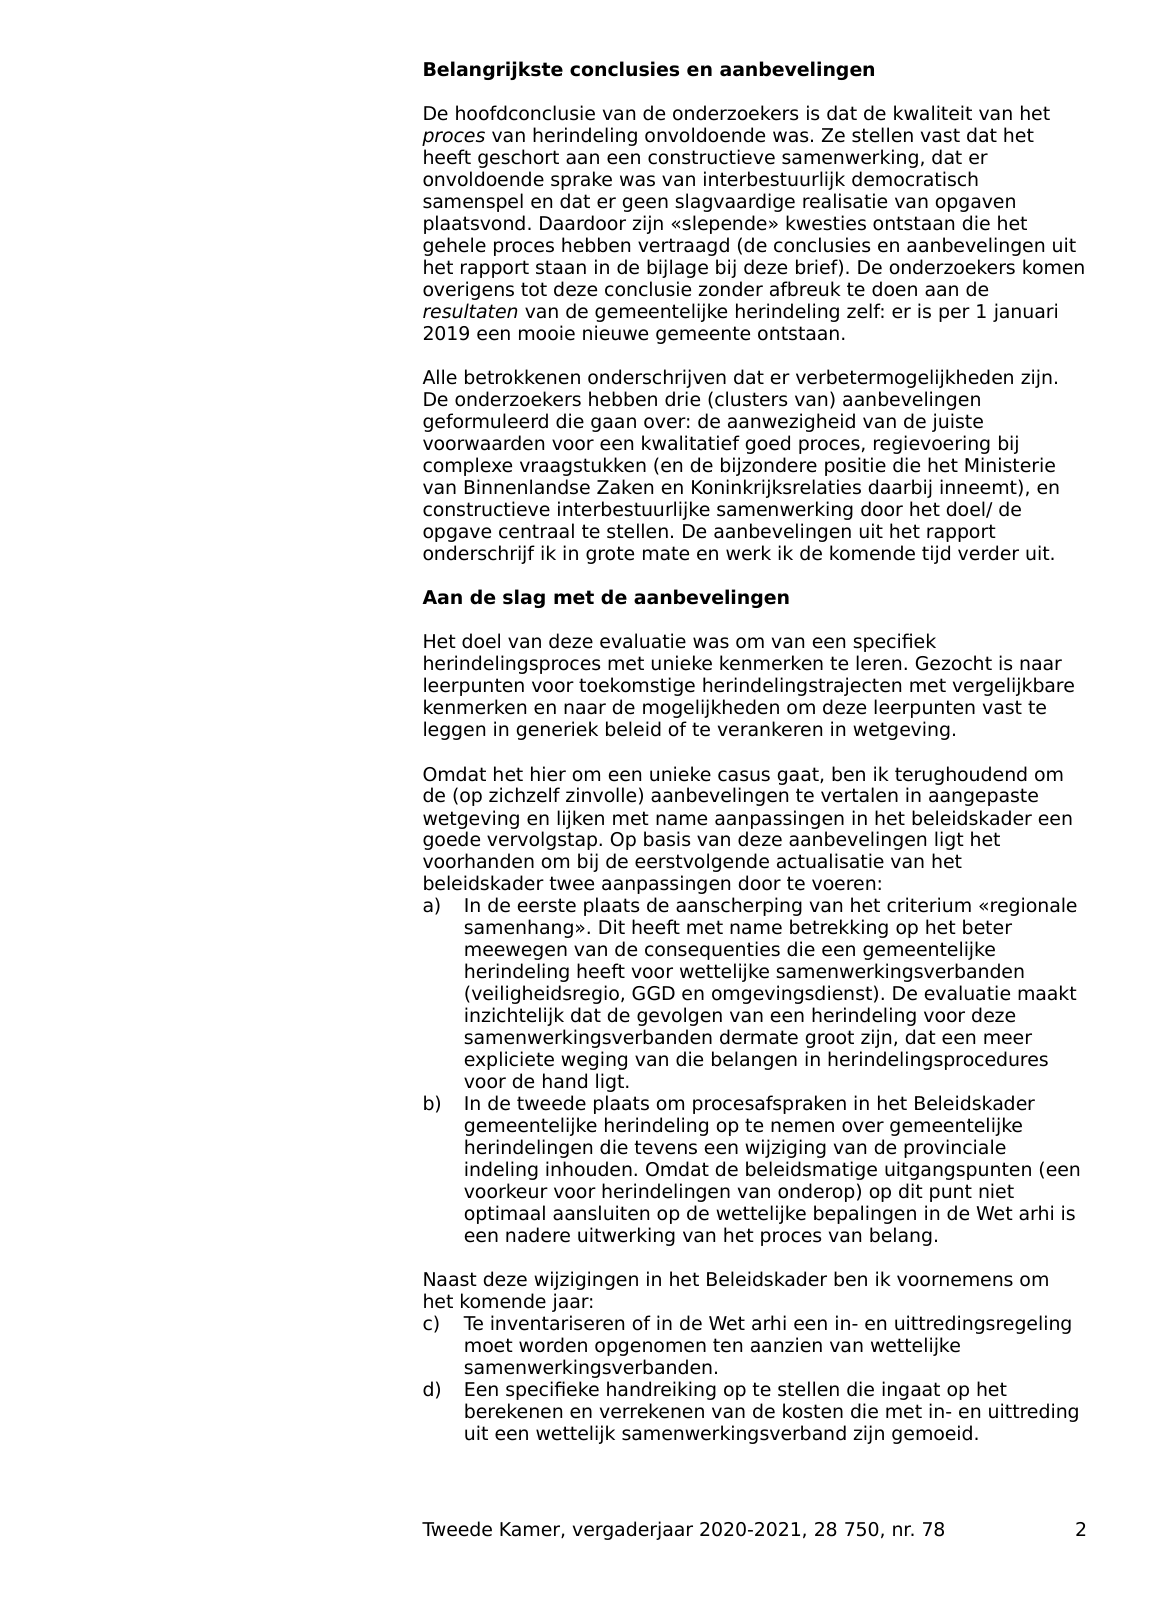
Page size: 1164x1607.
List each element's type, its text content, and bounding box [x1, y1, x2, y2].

text Het doel van deze evaluatie was om van een specifiek herindelingsproces met unieke kenmerken te leren. Gezocht is naar leerpunten voor toekomstige herindelingstrajecten met vergelijkbare kenmerken en naar de mogelijkheden om deze leerpunten vast te leggen in generiek beleid of te verankeren in wetgeving. [422, 631, 1087, 741]
text De hoofdconclusie van de onderzoekers is dat de kwaliteit van het proces van herindeling onvoldoende was. Ze stellen vast dat het heeft geschort aan een constructieve samenwerking, dat er onvoldoende sprake was van interbestuurlijk democratisch samenspel en dat er geen slagvaardige realisatie van opgaven plaatsvond. Daardoor zijn «slepende» kwesties ontstaan die het gehele proces hebben vertraagd (de conclusies en aanbevelingen uit het rapport staan in de bijlage bij deze brief). De onderzoekers komen overigens tot deze conclusie zonder afbreuk te doen aan de resultaten van de gemeentelijke herindeling zelf: er is per 1 januari 2019 een mooie nieuwe gemeente ontstaan. [422, 103, 1087, 345]
text Omdat het hier om een unieke casus gaat, ben ik terughoudend om de (op zichzelf zinvolle) aanbevelingen te vertalen in aangepaste wetgeving en lijken met name aanpassingen in het beleidskader een goede vervolgstap. Op basis van deze aanbevelingen ligt het voorhanden om bij de eerstvolgende actualisatie van het beleidskader twee aanpassingen door te voeren: [422, 763, 1087, 895]
subtitle Aan de slag met de aanbevelingen [422, 587, 1087, 609]
text c) Te inventariseren of in de Wet arhi een in- en uittredingsregeling moet worden opgenomen ten aanzien van wettelijke samenwerkingsverbanden. [422, 1313, 1087, 1379]
subtitle Belangrijkste conclusies en aanbevelingen [422, 59, 1087, 81]
text d) Een specifieke handreiking op te stellen die ingaat op het berekenen en verrekenen van de kosten die met in- en uittreding uit een wettelijk samenwerkingsverband zijn gemoeid. [422, 1379, 1087, 1445]
text Naast deze wijzigingen in het Beleidskader ben ik voornemens om het komende jaar: [422, 1269, 1087, 1313]
text b) In de tweede plaats om procesafspraken in het Beleidskader gemeentelijke herindeling op te nemen over gemeentelijke herindelingen die tevens een wijziging van de provinciale indeling inhouden. Omdat de beleidsmatige uitgangspunten (een voorkeur voor herindelingen van onderop) op dit punt niet optimaal aansluiten op de wettelijke bepalingen in de Wet arhi is een nadere uitwerking van het proces van belang. [422, 1093, 1087, 1247]
text a) In de eerste plaats de aanscherping van het criterium «regionale samenhang». Dit heeft met name betrekking op het beter meewegen van de consequenties die een gemeentelijke herindeling heeft voor wettelijke samenwerkingsverbanden (veiligheidsregio, GGD en omgevingsdienst). De evaluatie maakt inzichtelijk dat de gevolgen van een herindeling voor deze samenwerkingsverbanden dermate groot zijn, dat een meer expliciete weging van die belangen in herindelingsprocedures voor de hand ligt. [422, 895, 1087, 1093]
text Alle betrokkenen onderschrijven dat er verbetermogelijkheden zijn. De onderzoekers hebben drie (clusters van) aanbevelingen geformuleerd die gaan over: de aanwezigheid van de juiste voorwaarden voor een kwalitatief goed proces, regievoering bij complexe vraagstukken (en de bijzondere positie die het Ministerie van Binnenlandse Zaken en Koninkrijksrelaties daarbij inneemt), en constructieve interbestuurlijke samenwerking door het doel/ de opgave centraal te stellen. De aanbevelingen uit het rapport onderschrijf ik in grote mate en werk ik de komende tijd verder uit. [422, 367, 1087, 565]
